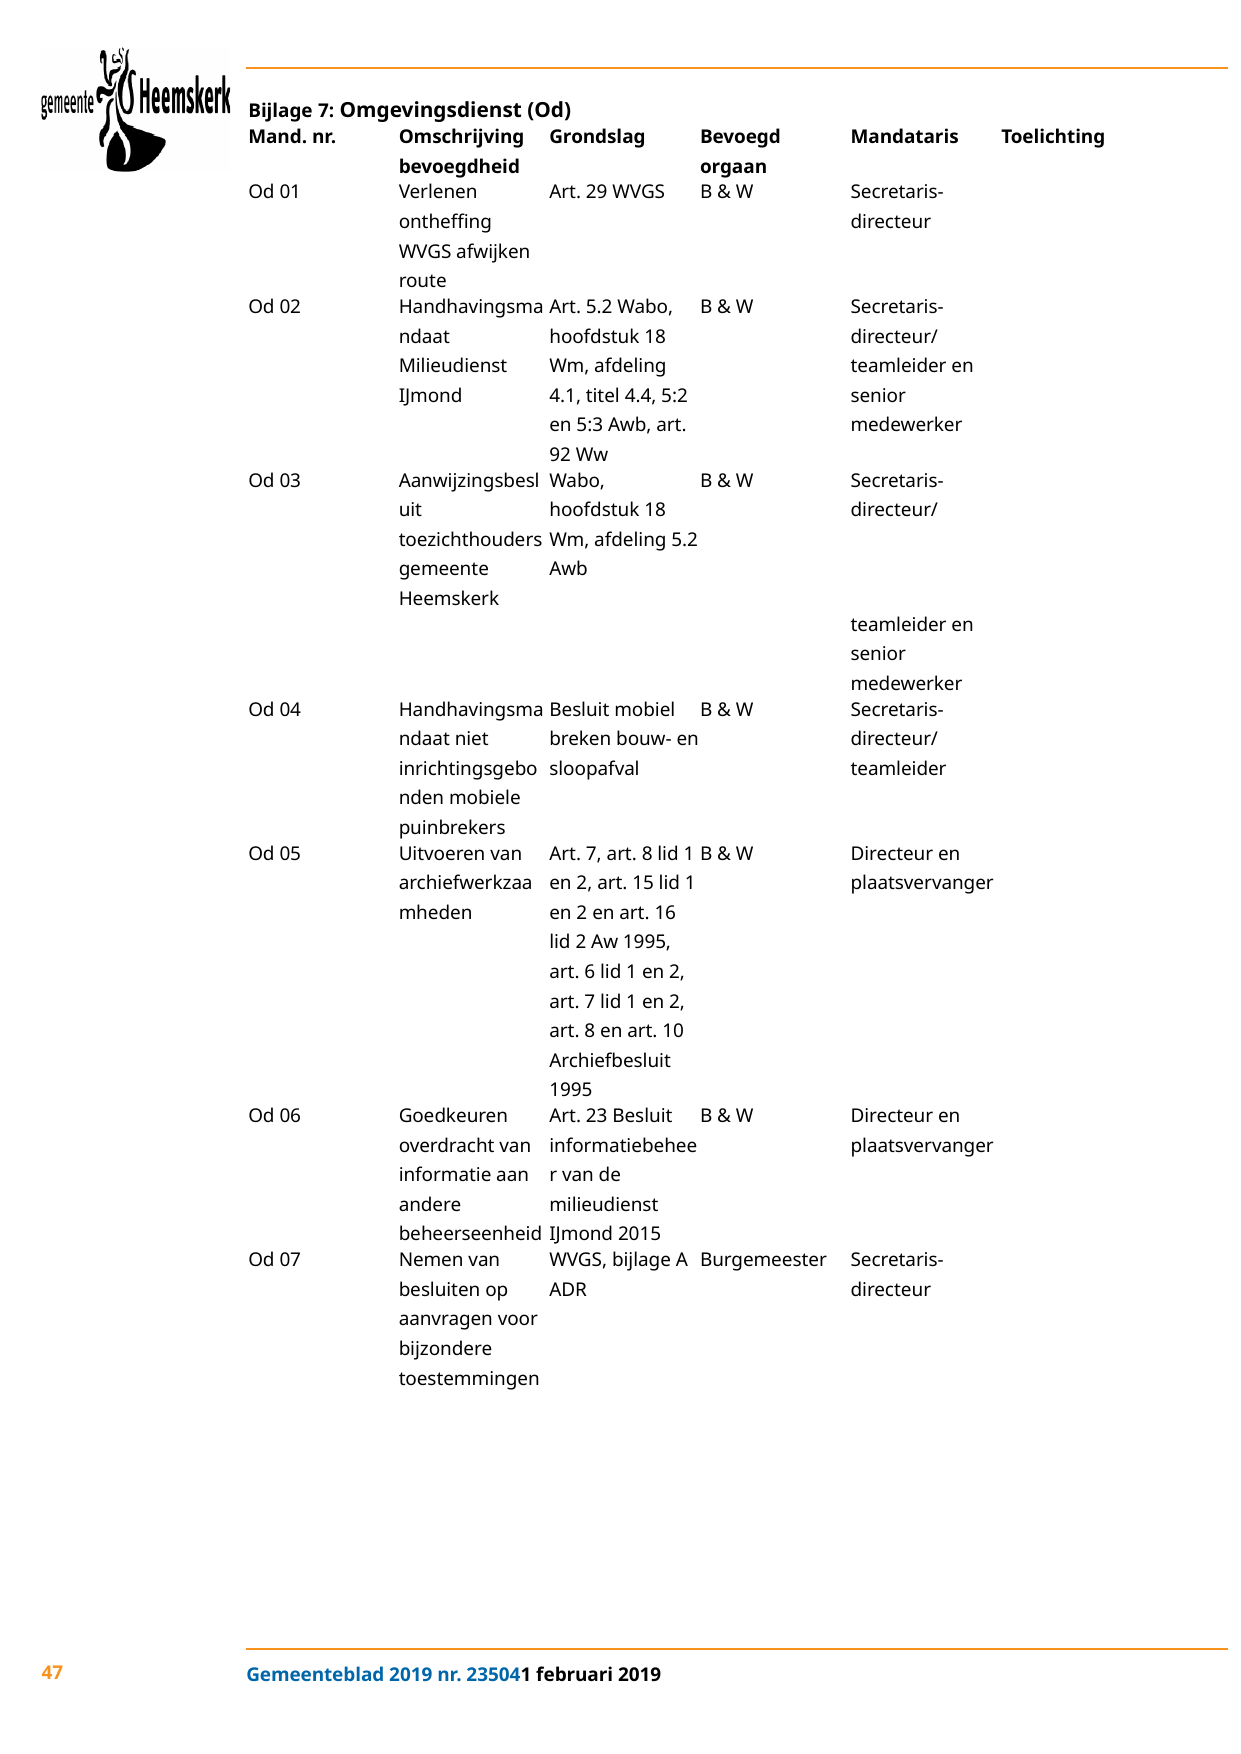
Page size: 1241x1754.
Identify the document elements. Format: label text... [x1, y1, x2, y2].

table_cell [1001, 696, 1152, 840]
table_cell Wabo, hoofdstuk 18 Wm, afdeling 5.2 Awb [549, 467, 700, 611]
table_cell [549, 611, 700, 696]
table_header Mandataris [850, 124, 1001, 179]
table_cell [1001, 1102, 1152, 1246]
table_cell Secretaris-directeur [850, 1246, 1001, 1390]
table_cell Handhavingsmandaat niet inrichtingsgebonden mobiele puinbrekers [399, 696, 549, 840]
table_cell B & W [700, 1102, 850, 1246]
table_cell Od 04 [248, 696, 398, 840]
table_cell Burgemeester [700, 1246, 850, 1390]
table_cell [248, 611, 398, 696]
table_cell [1001, 467, 1152, 611]
table_cell [1001, 293, 1152, 467]
table_cell Art. 23 Besluit informatiebeheer van de milieudienst IJmond 2015 [549, 1102, 700, 1246]
table_cell Nemen van besluiten op aanvragen voor bijzondere toestemmingen [399, 1246, 549, 1390]
table_cell B & W [700, 840, 850, 1102]
text Bijlage 7: Omgevingsdienst (Od) [248, 95, 1152, 123]
table_header Bevoegd orgaan [700, 124, 850, 179]
table_cell [399, 611, 549, 696]
table_cell Goedkeuren overdracht van informatie aan andere beheerseenheid [399, 1102, 549, 1246]
table_cell Secretaris-directeur [850, 179, 1001, 293]
table_cell Art. 7, art. 8 lid 1 en 2, art. 15 lid 1 en 2 en art. 16 lid 2 Aw 1995, art. 6 lid 1 en 2, art. 7 lid 1 en 2, art. 8 en art. 10 Archiefbesluit 1995 [549, 840, 700, 1102]
table_header Toelichting [1001, 124, 1152, 179]
table_cell Od 02 [248, 293, 398, 467]
table_cell [1001, 840, 1152, 1102]
table_cell Besluit mobiel breken bouw- en sloopafval [549, 696, 700, 840]
table_cell Secretaris-directeur/ [850, 467, 1001, 611]
table_header Grondslag [549, 124, 700, 179]
table_cell Od 03 [248, 467, 398, 611]
table_cell teamleider en senior medewerker [850, 611, 1001, 696]
table_cell Verlenen ontheffing WVGS afwijken route [399, 179, 549, 293]
table_cell B & W [700, 179, 850, 293]
table_cell Od 06 [248, 1102, 398, 1246]
table_cell Art. 5.2 Wabo, hoofdstuk 18 Wm, afdeling 4.1, titel 4.4, 5:2 en 5:3 Awb, art. 92 Ww [549, 293, 700, 467]
table_cell Handhavingsmandaat Milieudienst IJmond [399, 293, 549, 467]
table_cell Uitvoeren van archiefwerkzaamheden [399, 840, 549, 1102]
table_cell WVGS, bijlage A ADR [549, 1246, 700, 1390]
picture [41, 47, 231, 172]
table_cell Secretaris-directeur/ teamleider en senior medewerker [850, 293, 1001, 467]
table_cell Od 05 [248, 840, 398, 1102]
table_cell [1001, 179, 1152, 293]
table_cell B & W [700, 293, 850, 467]
table_cell [1001, 1246, 1152, 1390]
table_cell B & W [700, 696, 850, 840]
table_cell Directeur en plaatsvervanger [850, 1102, 1001, 1246]
table_cell Secretaris-directeur/ teamleider [850, 696, 1001, 840]
table_cell Od 01 [248, 179, 398, 293]
table_cell Directeur en plaatsvervanger [850, 840, 1001, 1102]
table_cell Art. 29 WVGS [549, 179, 700, 293]
table_cell Aanwijzingsbesluit toezichthouders gemeente Heemskerk [399, 467, 549, 611]
table_cell Od 07 [248, 1246, 398, 1390]
table_cell [700, 611, 850, 696]
table_cell B & W [700, 467, 850, 611]
table_header Omschrijving bevoegdheid [399, 124, 549, 179]
table_header Mand. nr. [248, 124, 398, 179]
table_cell [1001, 611, 1152, 696]
